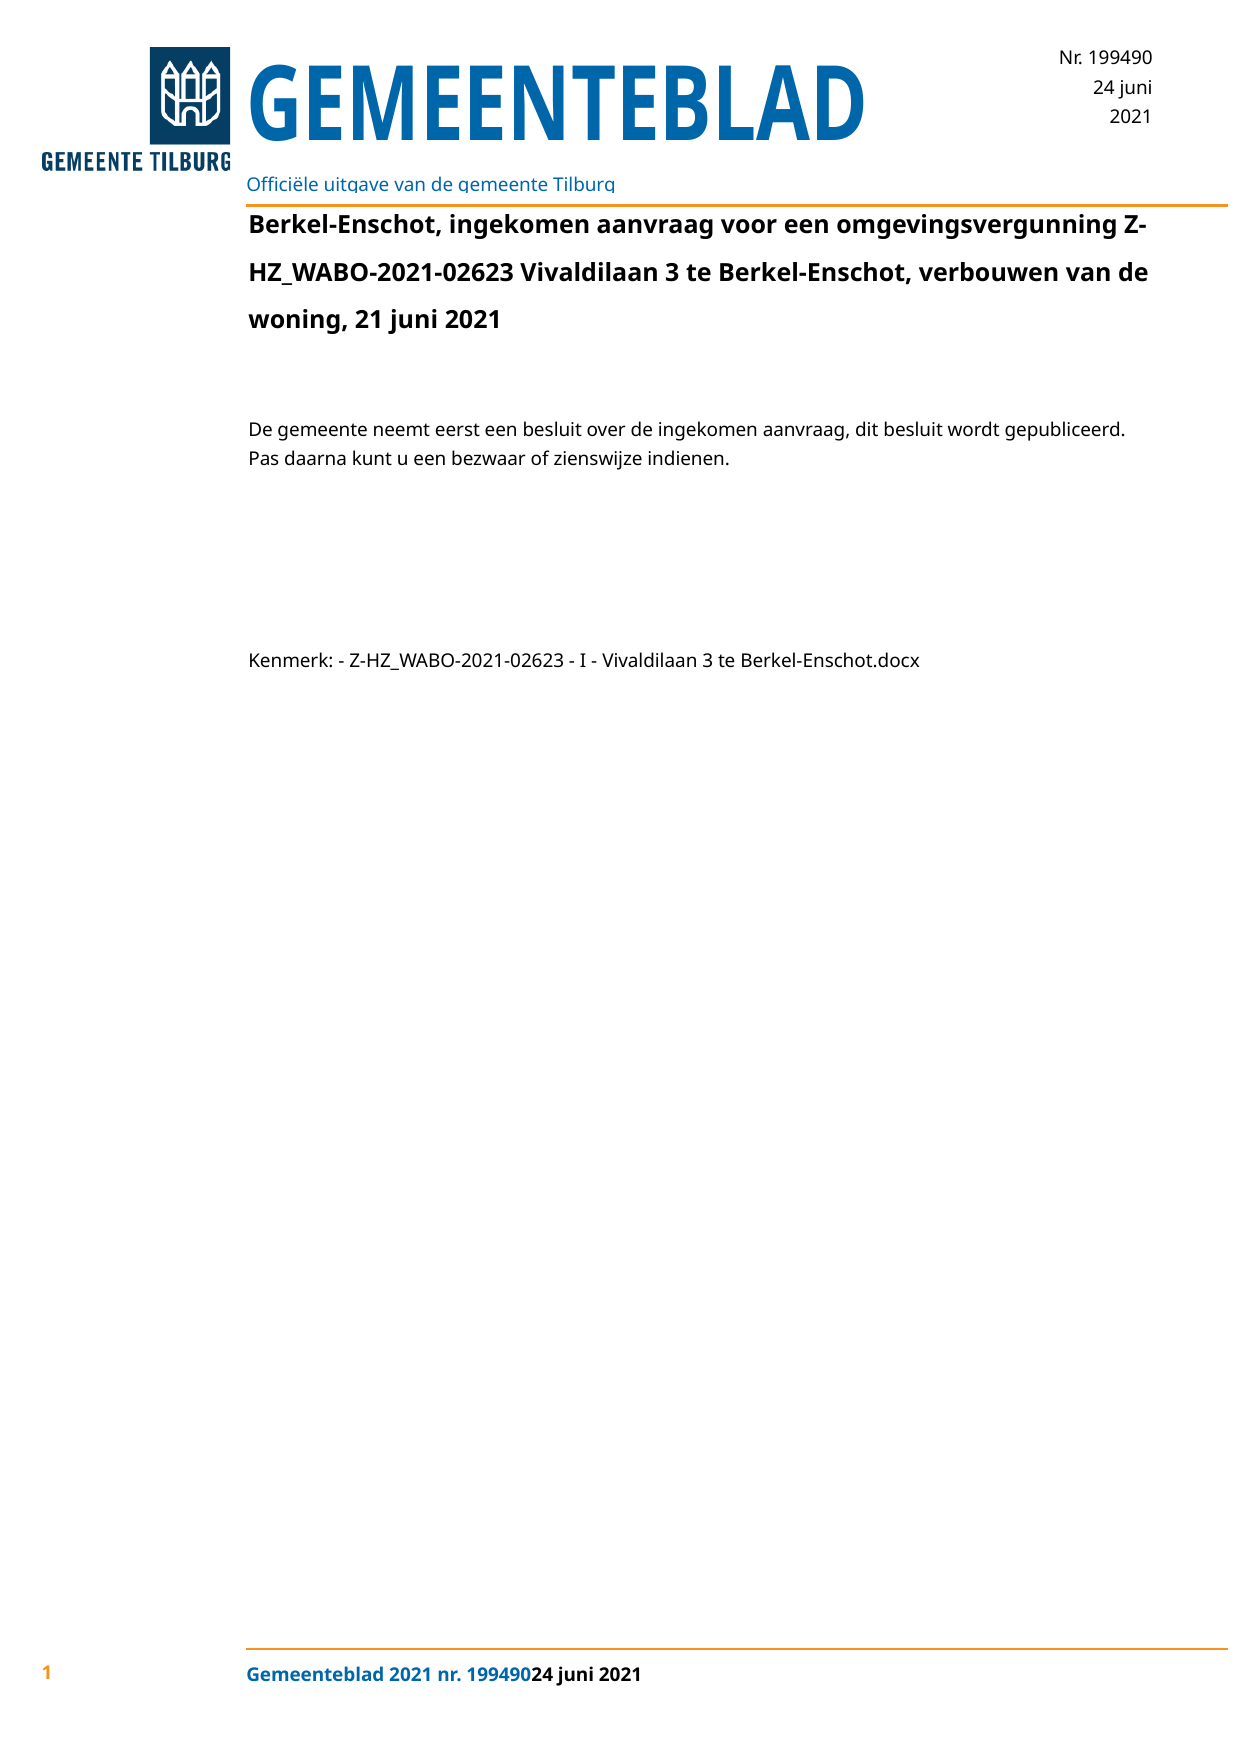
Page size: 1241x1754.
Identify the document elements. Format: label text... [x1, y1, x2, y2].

text Berkel-Enschot, ingekomen aanvraag voor een omgevingsvergunning Z-HZ_WABO-2021-02623 Vivaldilaan 3 te Berkel-Enschot, verbouwen van de woning, 21 juni 2021 [248, 207, 1152, 336]
picture [41, 47, 231, 172]
text De gemeente neemt eerst een besluit over de ingekomen aanvraag, dit besluit wordt gepubliceerd. Pas daarna kunt u een bezwaar of zienswijze indienen. [248, 416, 1152, 471]
text Kenmerk: - Z-HZ_WABO-2021-02623 - I - Vivaldilaan 3 te Berkel-Enschot.docx [248, 647, 1152, 673]
